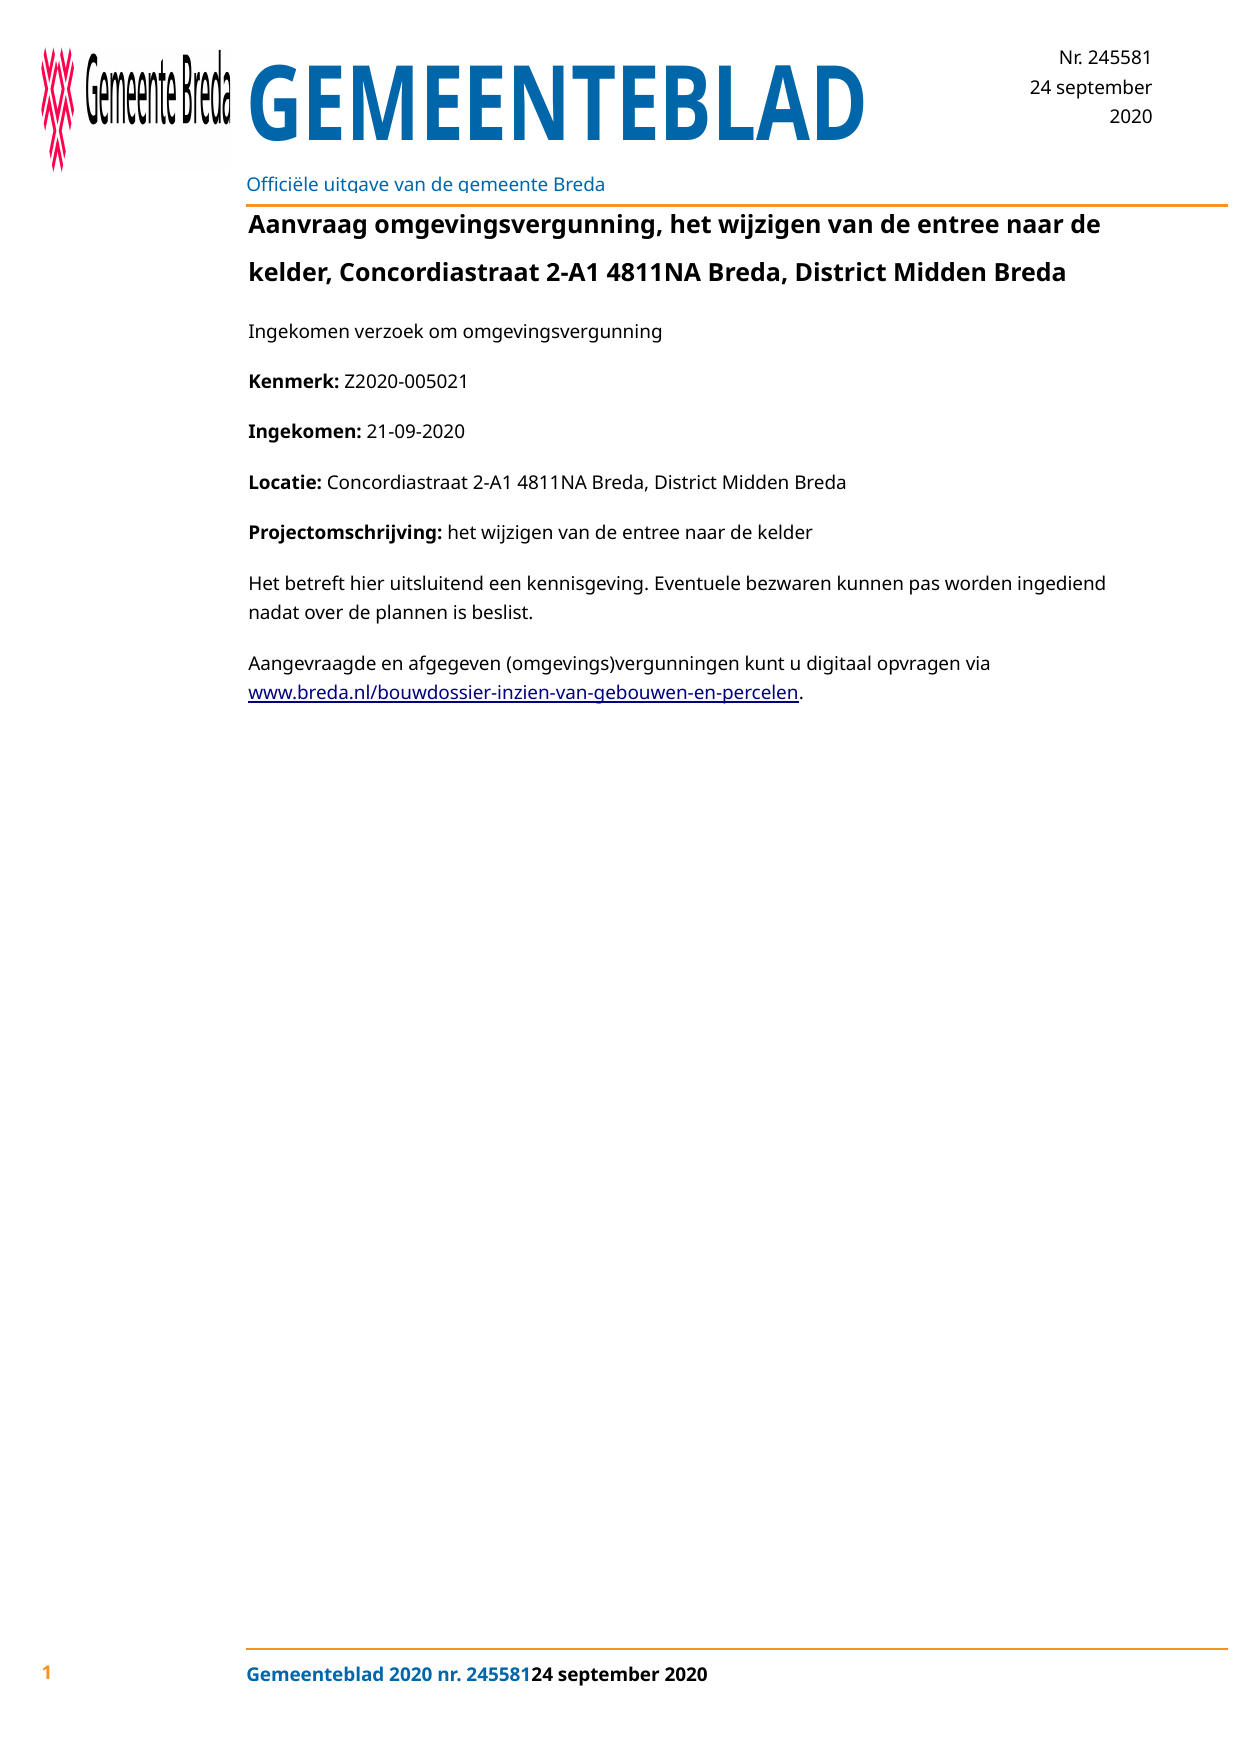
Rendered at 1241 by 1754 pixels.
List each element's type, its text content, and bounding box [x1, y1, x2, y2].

text Aangevraagde en afgegeven (omgevings)vergunningen kunt u digitaal opvragen via www.breda.nl/bouwdossier-inzien-van-gebouwen-en-percelen. [248, 650, 1152, 705]
text Kenmerk: Z2020-005021 [248, 368, 1152, 394]
picture [41, 47, 231, 172]
text Aanvraag omgevingsvergunning, het wijzigen van de entree naar de kelder, Concordiastraat 2-A1 4811NA Breda, District Midden Breda [248, 207, 1152, 288]
text Het betreft hier uitsluitend een kennisgeving. Eventuele bezwaren kunnen pas worden ingediend nadat over de plannen is beslist. [248, 570, 1152, 625]
text Ingekomen verzoek om omgevingsvergunning [248, 318, 1152, 344]
text Projectomschrijving: het wijzigen van de entree naar de kelder [248, 519, 1152, 545]
text Locatie: Concordiastraat 2-A1 4811NA Breda, District Midden Breda [248, 469, 1152, 495]
text Ingekomen: 21-09-2020 [248, 419, 1152, 444]
